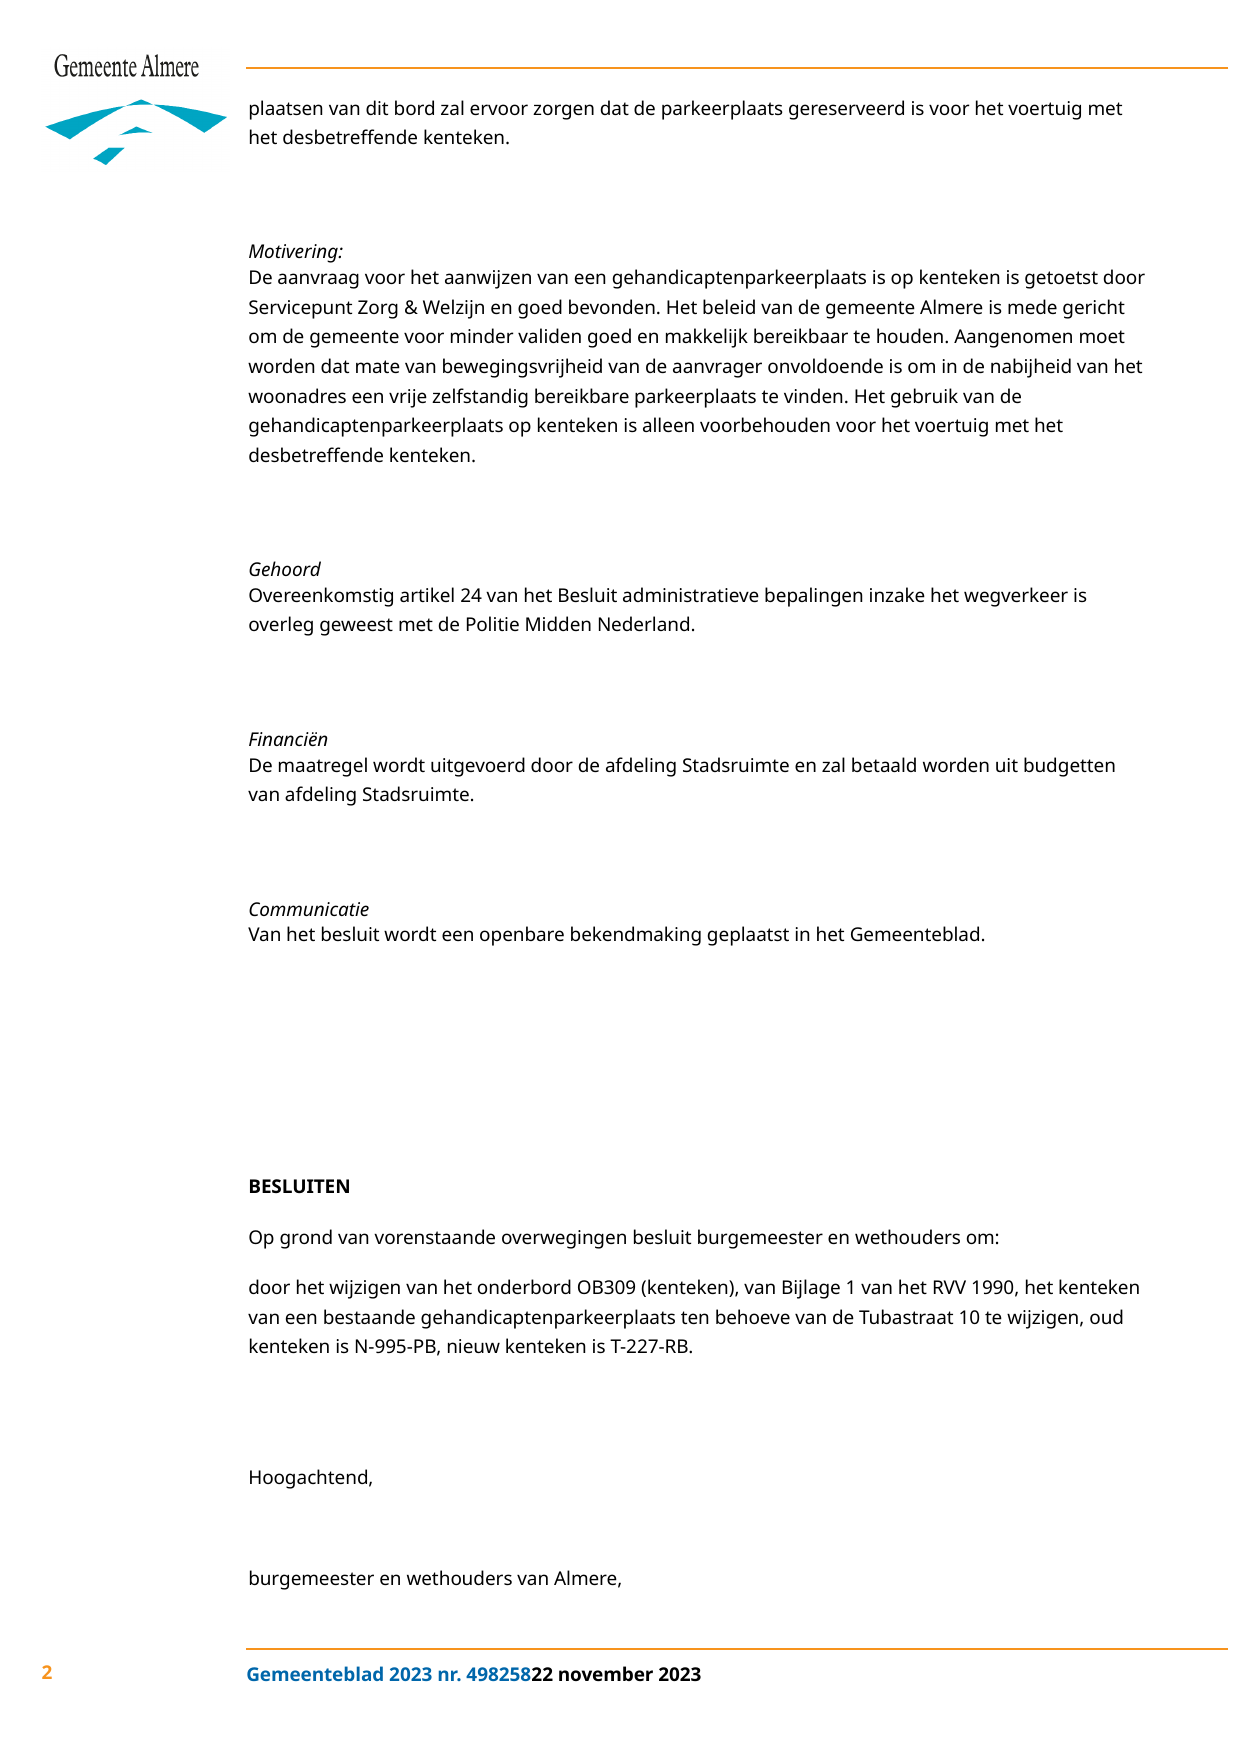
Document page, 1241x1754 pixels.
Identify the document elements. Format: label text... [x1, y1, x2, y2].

text Financiën [248, 726, 1152, 752]
text De maatregel wordt uitgevoerd door de afdeling Stadsruimte en zal betaald worden uit budgetten van afdeling Stadsruimte. [248, 752, 1152, 807]
text plaatsen van dit bord zal ervoor zorgen dat de parkeerplaats gereserveerd is voor het voertuig met het desbetreffende kenteken. [248, 95, 1152, 150]
text Motivering: [248, 239, 1152, 264]
text burgemeester en wethouders van Almere, [248, 1565, 1152, 1591]
text Gehoord [248, 556, 1152, 582]
picture [41, 47, 231, 172]
text Van het besluit wordt een openbare bekendmaking geplaatst in het Gemeenteblad. [248, 921, 1152, 947]
text door het wijzigen van het onderbord OB309 (kenteken), van Bijlage 1 van het RVV 1990, het kenteken van een bestaande gehandicaptenparkeerplaats ten behoeve van de Tubastraat 10 te wijzigen, oud kenteken is N-995-PB, nieuw kenteken is T-227-RB. [248, 1274, 1152, 1359]
text Overeenkomstig artikel 24 van het Besluit administratieve bepalingen inzake het wegverkeer is overleg geweest met de Politie Midden Nederland. [248, 582, 1152, 637]
text Hoogachtend, [248, 1464, 1152, 1490]
text BESLUITEN [248, 1173, 1152, 1199]
text Op grond van vorenstaande overwegingen besluit burgemeester en wethouders om: [248, 1224, 1152, 1250]
text De aanvraag voor het aanwijzen van een gehandicaptenparkeerplaats is op kenteken is getoetst door Servicepunt Zorg & Welzijn en goed bevonden. Het beleid van de gemeente Almere is mede gericht om de gemeente voor minder validen goed en makkelijk bereikbaar te houden. Aangenomen moet worden dat mate van bewegingsvrijheid van de aanvrager onvoldoende is om in de nabijheid van het woonadres een vrije zelfstandig bereikbare parkeerplaats te vinden. Het gebruik van de gehandicaptenparkeerplaats op kenteken is alleen voorbehouden voor het voertuig met het desbetreffende kenteken. [248, 264, 1152, 468]
text Communicatie [248, 896, 1152, 921]
